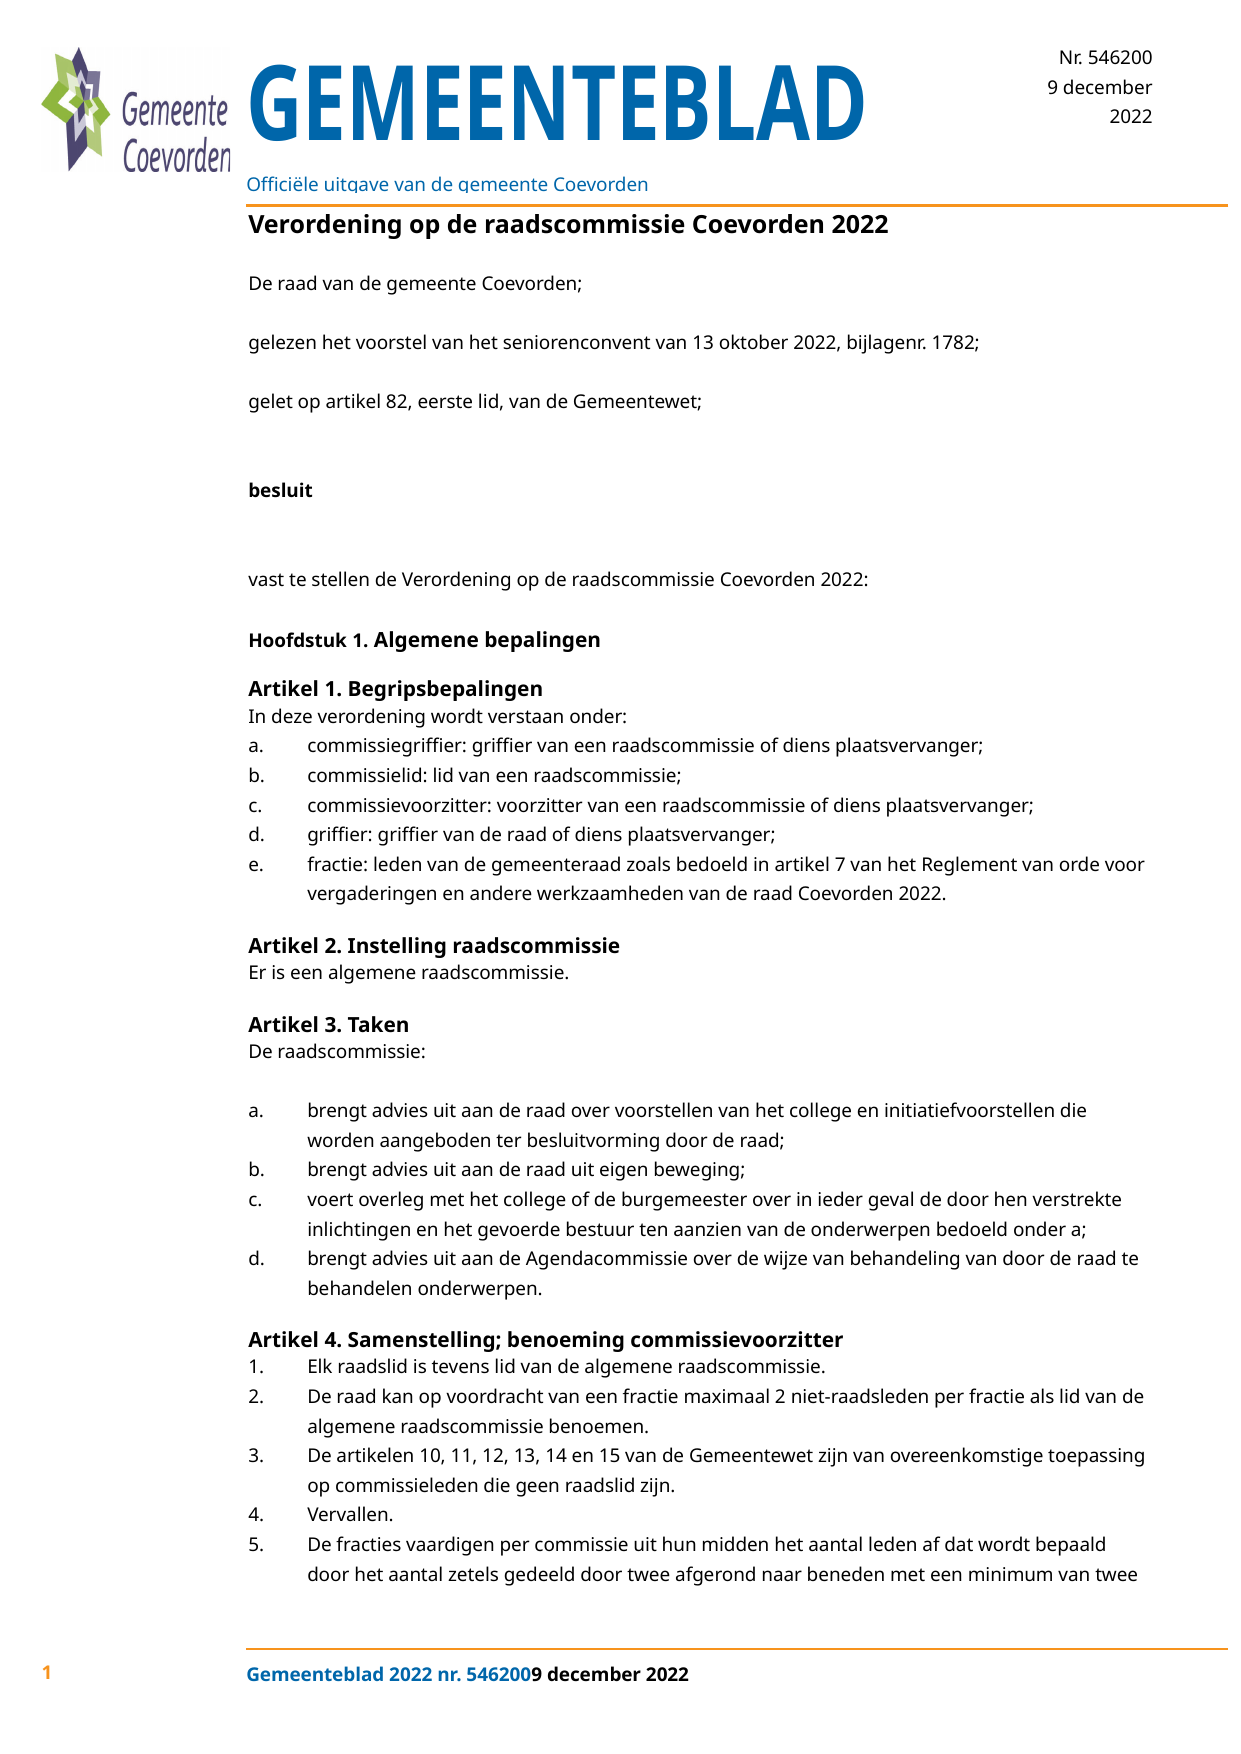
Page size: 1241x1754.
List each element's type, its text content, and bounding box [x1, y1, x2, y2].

list brengt advies uit aan de raad over voorstellen van het college en initiatiefvoorstellen die worden aangeboden ter besluitvorming door de raad; [248, 1097, 1152, 1153]
text Artikel 4. Samenstelling; benoeming commissievoorzitter [248, 1325, 1152, 1354]
list brengt advies uit aan de raad uit eigen beweging; [248, 1157, 1152, 1182]
text besluit [248, 477, 1152, 503]
text gelet op artikel 82, eerste lid, van de Gemeentewet; [248, 389, 1152, 414]
text In deze verordening wordt verstaan onder: [248, 703, 1152, 729]
text De raadscommissie: [248, 1038, 1152, 1064]
text Verordening op de raadscommissie Coevorden 2022 [248, 207, 1152, 241]
list commissiegriffier: griffier van een raadscommissie of diens plaatsvervanger; [248, 733, 1152, 758]
text Er is een algemene raadscommissie. [248, 959, 1152, 985]
picture [41, 47, 231, 172]
list Vervallen. [248, 1502, 1152, 1527]
text vast te stellen de Verordening op de raadscommissie Coevorden 2022: [248, 566, 1152, 592]
text Artikel 2. Instelling raadscommissie [248, 931, 1152, 959]
list De raad kan op voordracht van een fractie maximaal 2 niet-raadsleden per fractie als lid van de algemene raadscommissie benoemen. [248, 1383, 1152, 1439]
text De raad van de gemeente Coevorden; [248, 270, 1152, 296]
text Hoofdstuk 1. Algemene bepalingen [248, 625, 1152, 654]
list brengt advies uit aan de Agendacommissie over de wijze van behandeling van door de raad te behandelen onderwerpen. [248, 1245, 1152, 1301]
list Elk raadslid is tevens lid van de algemene raadscommissie. [248, 1354, 1152, 1379]
list De fracties vaardigen per commissie uit hun midden het aantal leden af dat wordt bepaald door het aantal zetels gedeeld door twee afgerond naar beneden met een minimum van twee [248, 1531, 1152, 1587]
list commissielid: lid van een raadscommissie; [248, 762, 1152, 788]
text Artikel 1. Begripsbepalingen [248, 674, 1152, 703]
list De artikelen 10, 11, 12, 13, 14 en 15 van de Gemeentewet zijn van overeenkomstige toepassing op commissieleden die geen raadslid zijn. [248, 1442, 1152, 1498]
list fractie: leden van de gemeenteraad zoals bedoeld in artikel 7 van het Reglement van orde voor vergaderingen en andere werkzaamheden van de raad Coevorden 2022. [248, 851, 1152, 906]
text Artikel 3. Taken [248, 1010, 1152, 1038]
list griffier: griffier van de raad of diens plaatsvervanger; [248, 821, 1152, 847]
list voert overleg met het college of de burgemeester over in ieder geval de door hen verstrekte inlichtingen en het gevoerde bestuur ten aanzien van de onderwerpen bedoeld onder a; [248, 1186, 1152, 1241]
text gelezen het voorstel van het seniorenconvent van 13 oktober 2022, bijlagenr. 1782; [248, 329, 1152, 355]
list commissievoorzitter: voorzitter van een raadscommissie of diens plaatsvervanger; [248, 792, 1152, 817]
